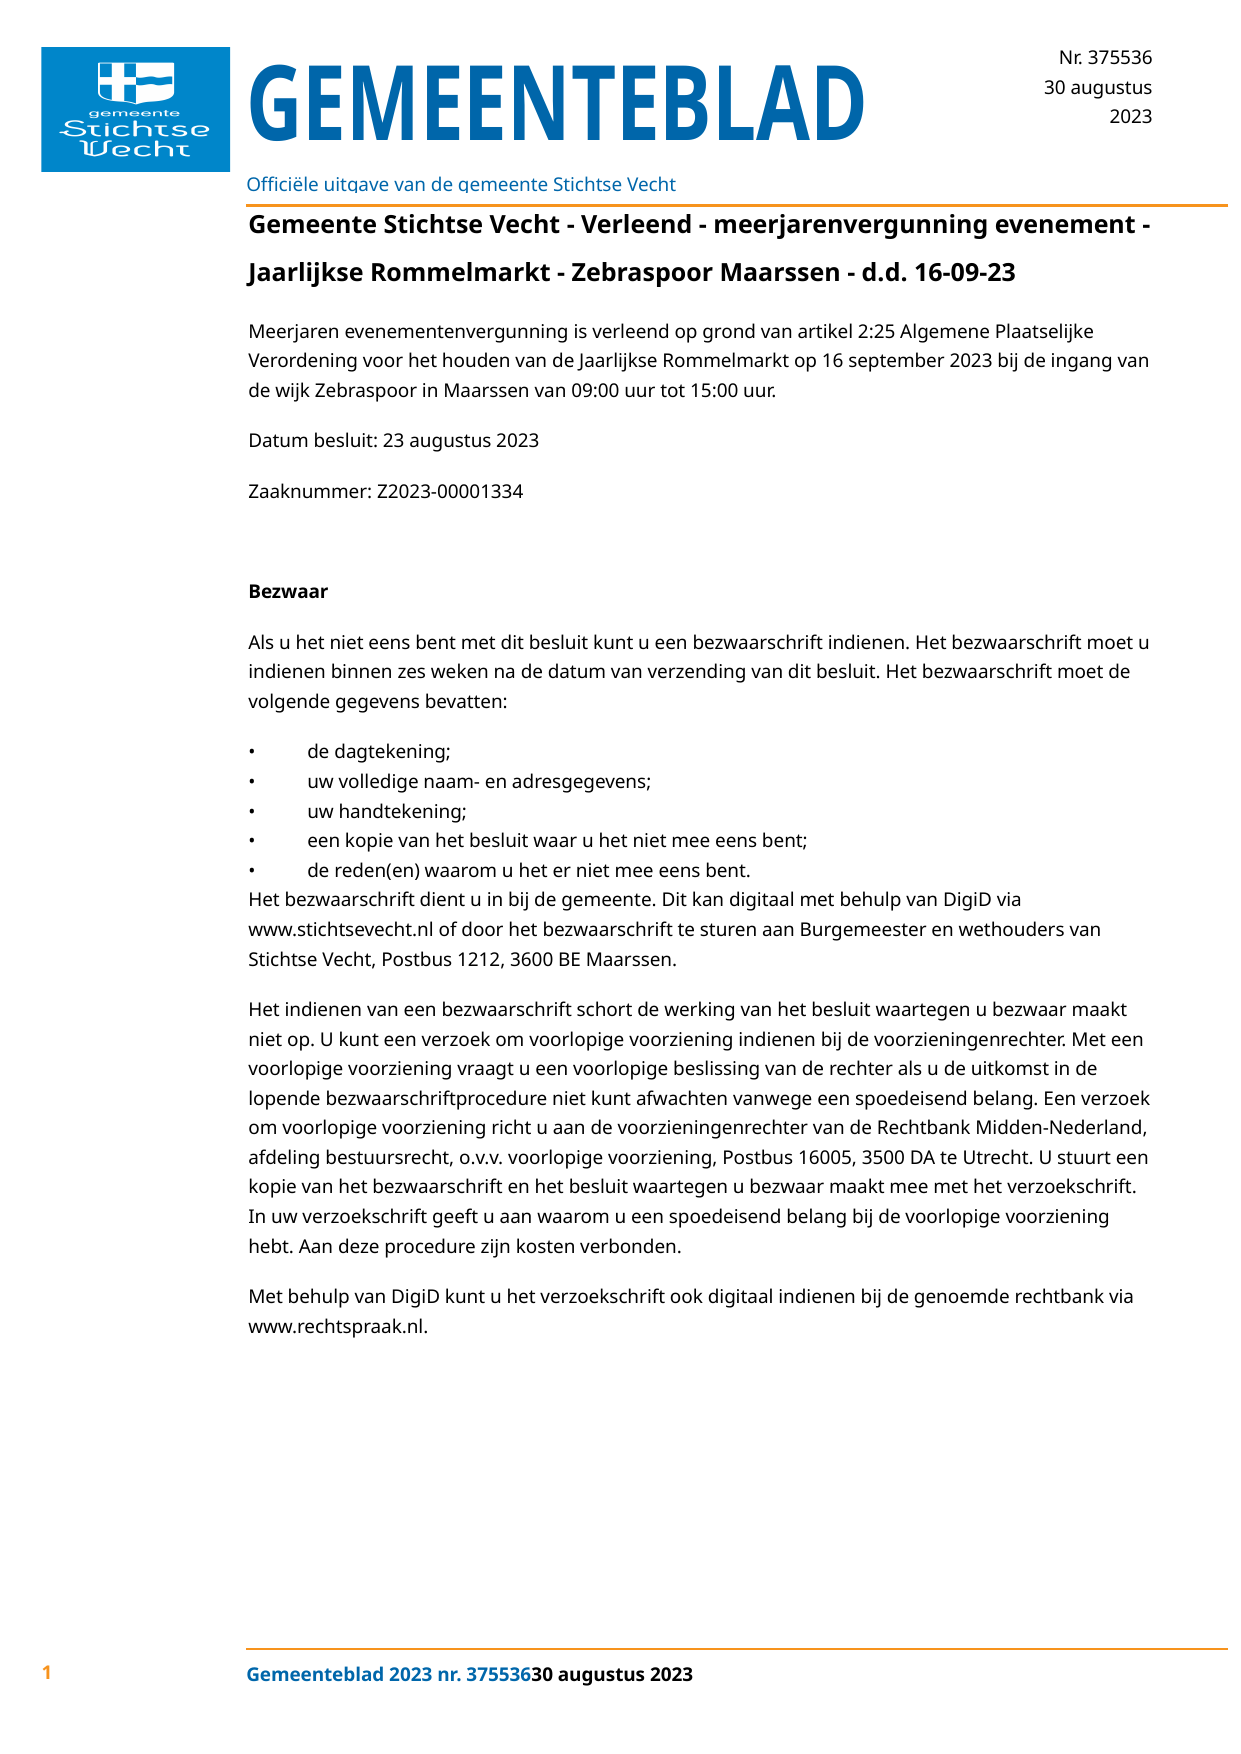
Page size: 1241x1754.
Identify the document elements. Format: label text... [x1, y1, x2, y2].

list een kopie van het besluit waar u het niet mee eens bent; [248, 827, 1152, 853]
text Met behulp van DigiD kunt u het verzoekschrift ook digitaal indienen bij de genoemde rechtbank via www.rechtspraak.nl. [248, 1283, 1152, 1339]
list de reden(en) waarom u het er niet mee eens bent. [248, 857, 1152, 883]
text Datum besluit: 23 augustus 2023 [248, 427, 1152, 453]
text Als u het niet eens bent met dit besluit kunt u een bezwaarschrift indienen. Het bezwaarschrift moet u indienen binnen zes weken na de datum van verzending van dit besluit. Het bezwaarschrift moet de volgende gegevens bevatten: [248, 629, 1152, 714]
picture [99, 63, 135, 101]
text Meerjaren evenementenvergunning is verleend op grond van artikel 2:25 Algemene Plaatselijke Verordening voor het houden van de Jaarlijkse Rommelmarkt op 16 september 2023 bij de ingang van de wijk Zebraspoor in Maarssen van 09:00 uur tot 15:00 uur. [248, 318, 1152, 403]
text Het bezwaarschrift dient u in bij de gemeente. Dit kan digitaal met behulp van DigiD via www.stichtsevecht.nl of door het bezwaarschrift te sturen aan Burgemeester en wethouders van Stichtse Vecht, Postbus 1212, 3600 BE Maarssen. [248, 887, 1152, 972]
text Zaaknummer: Z2023-00001334 [248, 478, 1152, 504]
text Het indienen van een bezwaarschrift schort de werking van het besluit waartegen u bezwaar maakt niet op. U kunt een verzoek om voorlopige voorziening indienen bij de voorzieningenrechter. Met een voorlopige voorziening vraagt u een voorlopige beslissing van de rechter als u de uitkomst in de lopende bezwaarschriftprocedure niet kunt afwachten vanwege een spoedeisend belang. Een verzoek om voorlopige voorziening richt u aan de voorzieningenrechter van de Rechtbank Midden-Nederland, afdeling bestuursrecht, o.v.v. voorlopige voorziening, Postbus 16005, 3500 DA te Utrecht. U stuurt een kopie van het bezwaarschrift en het besluit waartegen u bezwaar maakt mee met het verzoekschrift. In uw verzoekschrift geeft u aan waarom u een spoedeisend belang bij de voorlopige voorziening hebt. Aan deze procedure zijn kosten verbonden. [248, 996, 1152, 1259]
list uw volledige naam- en adresgegevens; [248, 768, 1152, 794]
text Gemeente Stichtse Vecht - Verleend - meerjarenvergunning evenement - Jaarlijkse Rommelmarkt - Zebraspoor Maarssen - d.d. 16-09-23 [248, 207, 1152, 288]
list de dagtekening; [248, 739, 1152, 764]
picture [137, 63, 174, 103]
text Bezwaar [248, 579, 1152, 604]
list uw handtekening; [248, 798, 1152, 824]
